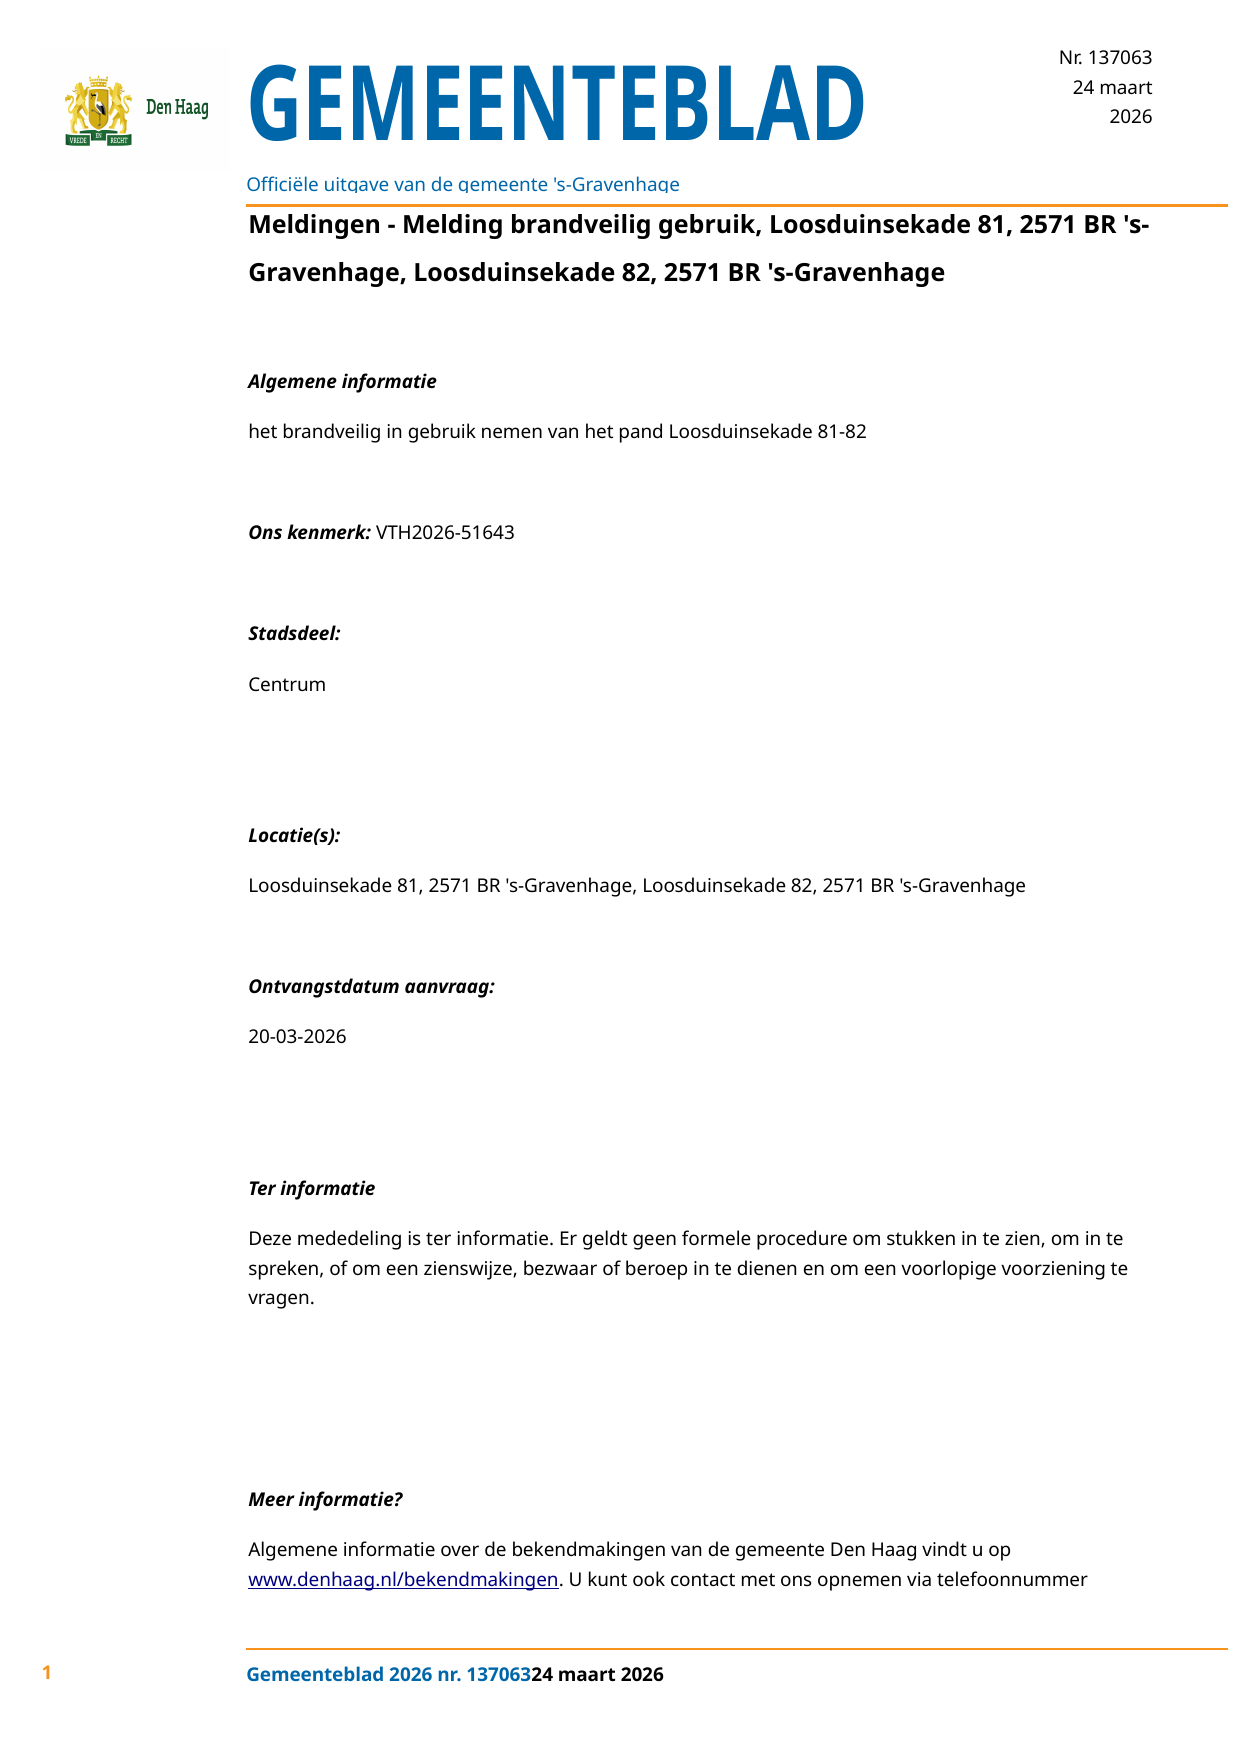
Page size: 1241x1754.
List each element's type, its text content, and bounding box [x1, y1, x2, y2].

text Centrum [248, 671, 1152, 697]
text Ons kenmerk: VTH2026-51643 [248, 519, 1152, 545]
picture [41, 47, 231, 172]
text Deze mededeling is ter informatie. Er geldt geen formele procedure om stukken in te zien, om in te spreken, of om een zienswijze, bezwaar of beroep in te dienen en om een voorlopige voorziening te vragen. [248, 1225, 1152, 1310]
text het brandveilig in gebruik nemen van het pand Loosduinsekade 81-82 [248, 419, 1152, 444]
text Stadsdeel: [248, 620, 1152, 646]
text Algemene informatie over de bekendmakingen van de gemeente Den Haag vindt u op www.denhaag.nl/bekendmakingen. U kunt ook contact met ons opnemen via telefoonnummer [248, 1537, 1152, 1592]
text Ontvangstdatum aanvraag: [248, 973, 1152, 999]
text Algemene informatie [248, 368, 1152, 394]
text Loosduinsekade 81, 2571 BR 's-Gravenhage, Loosduinsekade 82, 2571 BR 's-Gravenhage [248, 872, 1152, 898]
text Meer informatie? [248, 1486, 1152, 1512]
text 20-03-2026 [248, 1024, 1152, 1049]
text Meldingen - Melding brandveilig gebruik, Loosduinsekade 81, 2571 BR 's-Gravenhage, Loosduinsekade 82, 2571 BR 's-Gravenhage [248, 207, 1152, 288]
text Locatie(s): [248, 822, 1152, 848]
text Ter informatie [248, 1175, 1152, 1201]
